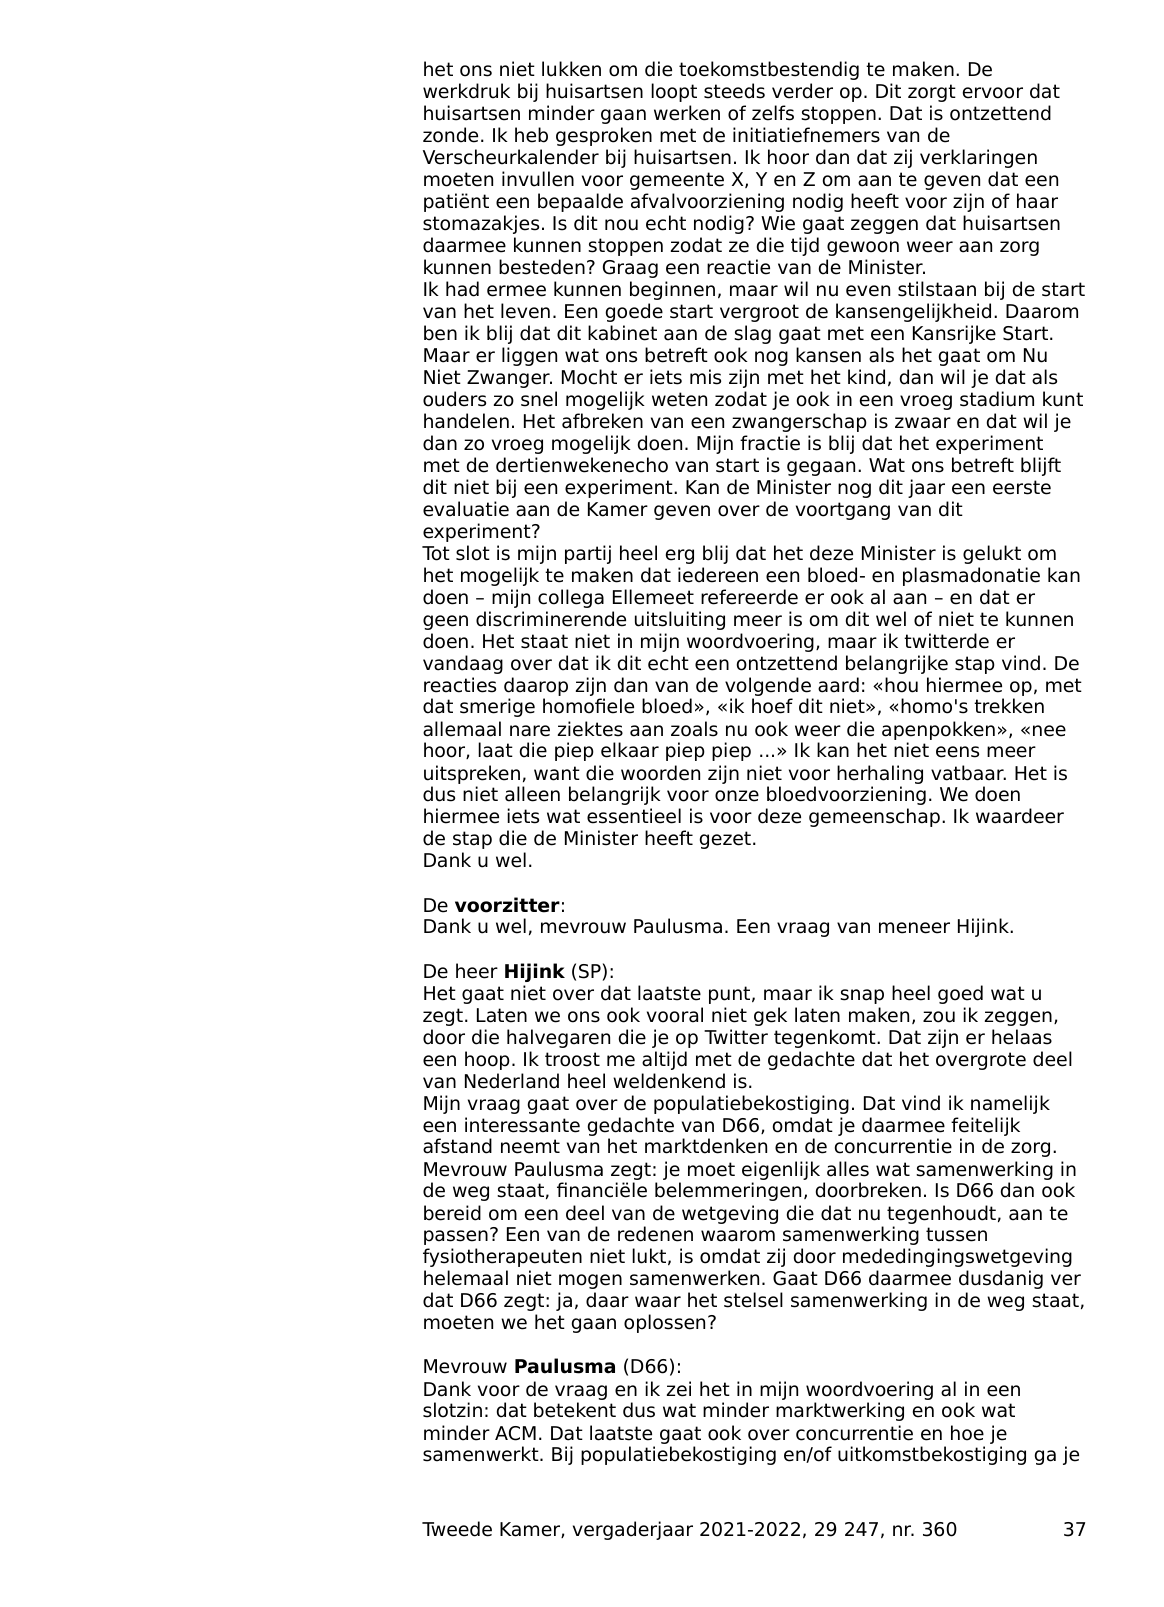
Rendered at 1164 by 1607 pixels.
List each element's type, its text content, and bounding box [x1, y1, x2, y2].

text Ik had ermee kunnen beginnen, maar wil nu even stilstaan bij de start van het leven. Een goede start vergroot de kansengelijkheid. Daarom ben ik blij dat dit kabinet aan de slag gaat met een Kansrijke Start. Maar er liggen wat ons betreft ook nog kansen als het gaat om Nu Niet Zwanger. Mocht er iets mis zijn met het kind, dan wil je dat als ouders zo snel mogelijk weten zodat je ook in een vroeg stadium kunt handelen. Het afbreken van een zwangerschap is zwaar en dat wil je dan zo vroeg mogelijk doen. Mijn fractie is blij dat het experiment met de dertienwekenecho van start is gegaan. Wat ons betreft blijft dit niet bij een experiment. Kan de Minister nog dit jaar een eerste evaluatie aan de Kamer geven over de voortgang van dit experiment? [422, 279, 1087, 543]
text Dank u wel, mevrouw Paulusma. Een vraag van meneer Hijink. [422, 916, 1087, 938]
text De heer Hijink (SP): [422, 961, 1087, 983]
text Mevrouw Paulusma (D66): [422, 1356, 1087, 1378]
text Dank u wel. [422, 850, 1087, 872]
text het ons niet lukken om die toekomstbestendig te maken. De werkdruk bij huisartsen loopt steeds verder op. Dit zorgt ervoor dat huisartsen minder gaan werken of zelfs stoppen. Dat is ontzettend zonde. Ik heb gesproken met de initiatiefnemers van de Verscheurkalender bij huisartsen. Ik hoor dan dat zij verklaringen moeten invullen voor gemeente X, Y en Z om aan te geven dat een patiënt een bepaalde afvalvoorziening nodig heeft voor zijn of haar stomazakjes. Is dit nou echt nodig? Wie gaat zeggen dat huisartsen daarmee kunnen stoppen zodat ze die tijd gewoon weer aan zorg kunnen besteden? Graag een reactie van de Minister. [422, 59, 1087, 279]
text Tot slot is mijn partij heel erg blij dat het deze Minister is gelukt om het mogelijk te maken dat iedereen een bloed- en plasmadonatie kan doen – mijn collega Ellemeet refereerde er ook al aan – en dat er geen discriminerende uitsluiting meer is om dit wel of niet te kunnen doen. Het staat niet in mijn woordvoering, maar ik twitterde er vandaag over dat ik dit echt een ontzettend belangrijke stap vind. De reacties daarop zijn dan van de volgende aard: «hou hiermee op, met dat smerige homofiele bloed», «ik hoef dit niet», «homo's trekken allemaal nare ziektes aan zoals nu ook weer die apenpokken», «nee hoor, laat die piep elkaar piep piep ...» Ik kan het niet eens meer uitspreken, want die woorden zijn niet voor herhaling vatbaar. Het is dus niet alleen belangrijk voor onze bloedvoorziening. We doen hiermee iets wat essentieel is voor deze gemeenschap. Ik waardeer de stap die de Minister heeft gezet. [422, 543, 1087, 850]
text Mijn vraag gaat over de populatiebekostiging. Dat vind ik namelijk een interessante gedachte van D66, omdat je daarmee feitelijk afstand neemt van het marktdenken en de concurrentie in de zorg. Mevrouw Paulusma zegt: je moet eigenlijk alles wat samenwerking in de weg staat, financiële belemmeringen, doorbreken. Is D66 dan ook bereid om een deel van de wetgeving die dat nu tegenhoudt, aan te passen? Een van de redenen waarom samenwerking tussen fysiotherapeuten niet lukt, is omdat zij door mededingingswetgeving helemaal niet mogen samenwerken. Gaat D66 daarmee dusdanig ver dat D66 zegt: ja, daar waar het stelsel samenwerking in de weg staat, moeten we het gaan oplossen? [422, 1092, 1087, 1334]
text De voorzitter: [422, 894, 1087, 916]
text Het gaat niet over dat laatste punt, maar ik snap heel goed wat u zegt. Laten we ons ook vooral niet gek laten maken, zou ik zeggen, door die halvegaren die je op Twitter tegenkomt. Dat zijn er helaas een hoop. Ik troost me altijd met de gedachte dat het overgrote deel van Nederland heel weldenkend is. [422, 983, 1087, 1092]
text Dank voor de vraag en ik zei het in mijn woordvoering al in een slotzin: dat betekent dus wat minder marktwerking en ook wat minder ACM. Dat laatste gaat ook over concurrentie en hoe je samenwerkt. Bij populatiebekostiging en/of uitkomstbekostiging ga je [422, 1378, 1087, 1466]
